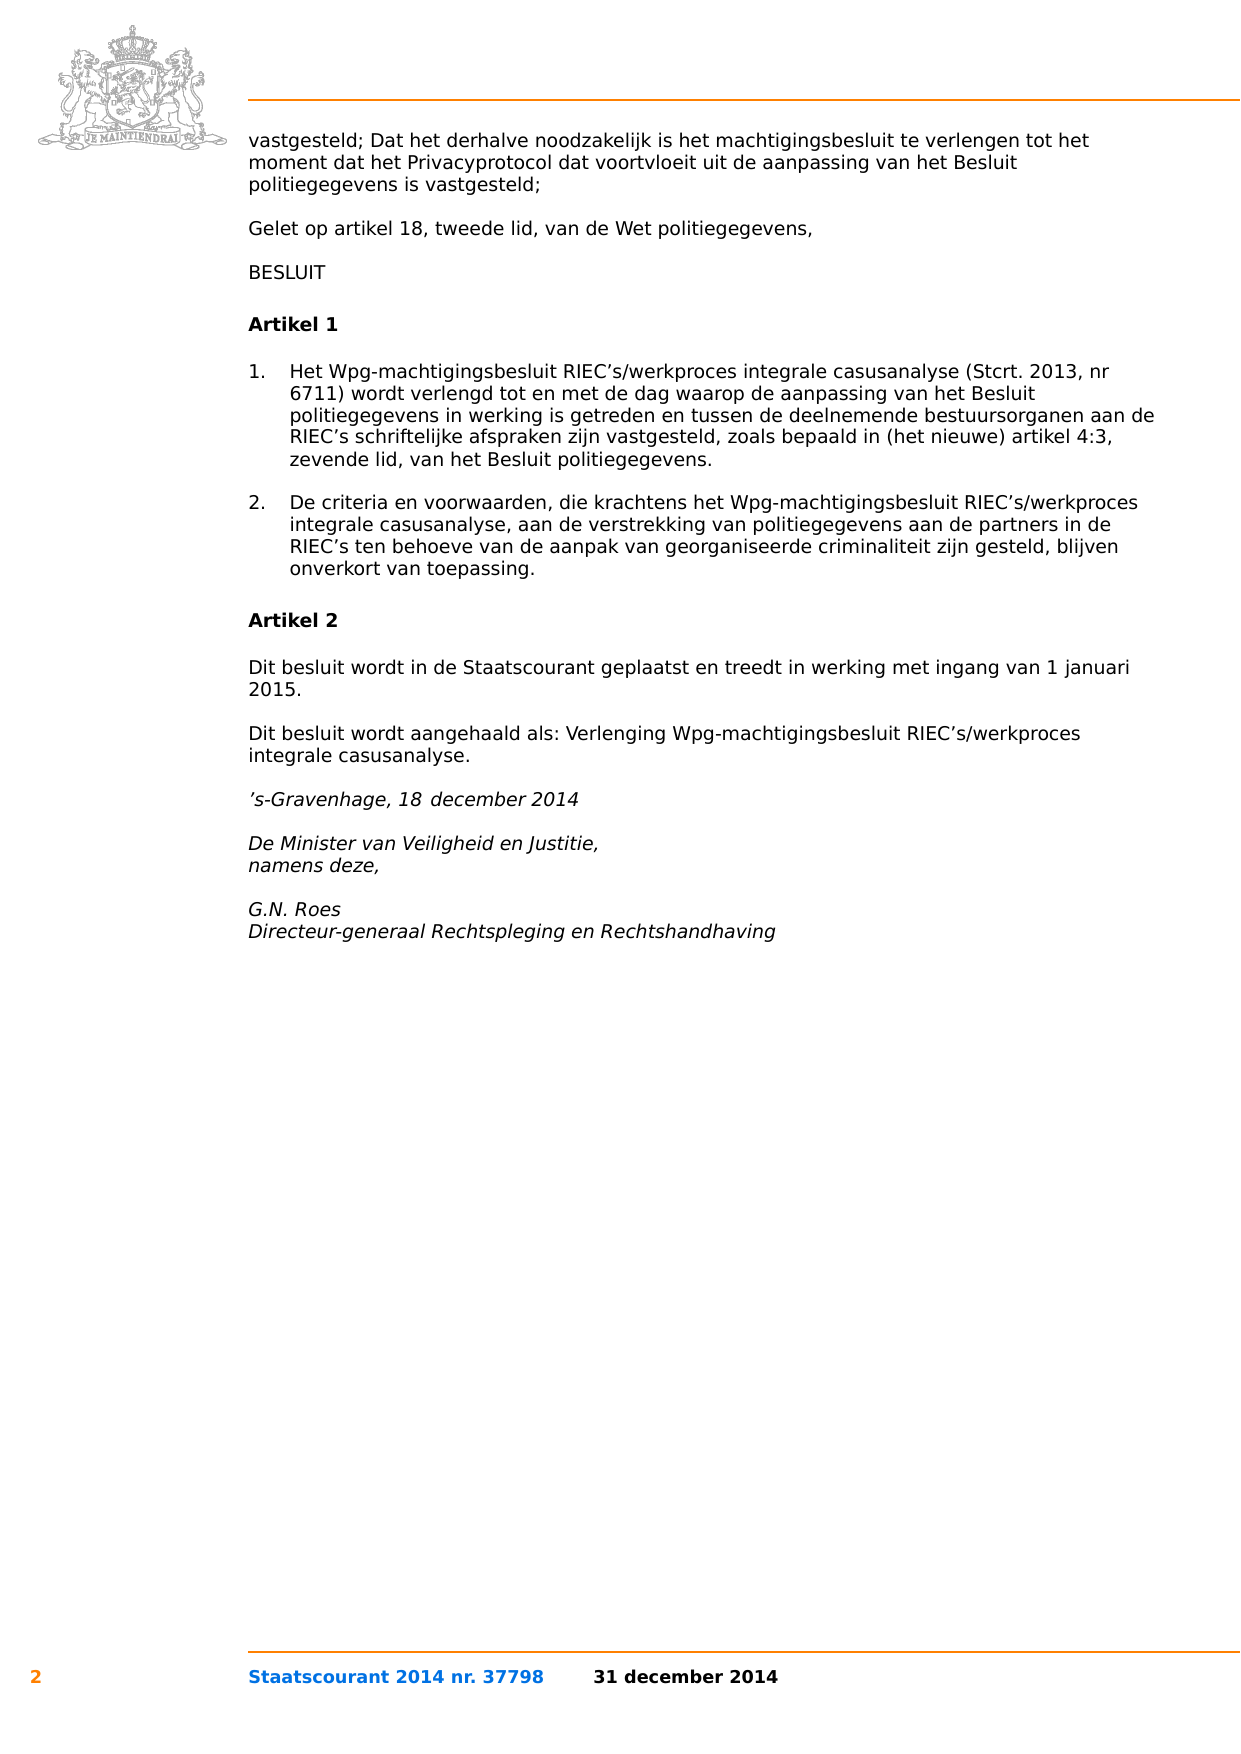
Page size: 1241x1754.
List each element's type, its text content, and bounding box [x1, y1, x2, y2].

text 1. Het Wpg-machtigingsbesluit RIEC’s/werkproces integrale casusanalyse (Stcrt. 2013, nr 6711) wordt verlengd tot en met de dag waarop de aanpassing van het Besluit politiegegevens in werking is getreden en tussen de deelnemende bestuursorganen aan de RIEC’s schriftelijke afspraken zijn vastgesteld, zoals bepaald in (het nieuwe) artikel 4:3, zevende lid, van het Besluit politiegegevens. [248, 361, 1163, 470]
picture [38, 25, 227, 150]
text Dit besluit wordt in de Staatscourant geplaatst en treedt in werking met ingang van 1 januari 2015. [248, 657, 1163, 701]
text Dit besluit wordt aangehaald als: Verlenging Wpg-machtigingsbesluit RIEC’s/werkproces integrale casusanalyse. [248, 723, 1163, 767]
text De Minister van Veiligheid en Justitie, namens deze, G.N. Roes Directeur-generaal Rechtspleging en Rechtshandhaving [248, 833, 1163, 943]
text Gelet op artikel 18, tweede lid, van de Wet politiegegevens, [248, 218, 1163, 240]
text vastgesteld; Dat het derhalve noodzakelijk is het machtigingsbesluit te verlengen tot het moment dat het Privacyprotocol dat voortvloeit uit de aanpassing van het Besluit politiegegevens is vastgesteld; [248, 130, 1163, 196]
text ’s-Gravenhage, 18 december 2014 [248, 789, 1163, 811]
subtitle Artikel 2 [248, 610, 1163, 632]
text 2. De criteria en voorwaarden, die krachtens het Wpg-machtigingsbesluit RIEC’s/werkproces integrale casusanalyse, aan de verstrekking van politiegegevens aan de partners in de RIEC’s ten behoeve van de aanpak van georganiseerde criminaliteit zijn gesteld, blijven onverkort van toepassing. [248, 492, 1163, 580]
subtitle Artikel 1 [248, 313, 1163, 336]
text BESLUIT [248, 262, 1163, 283]
